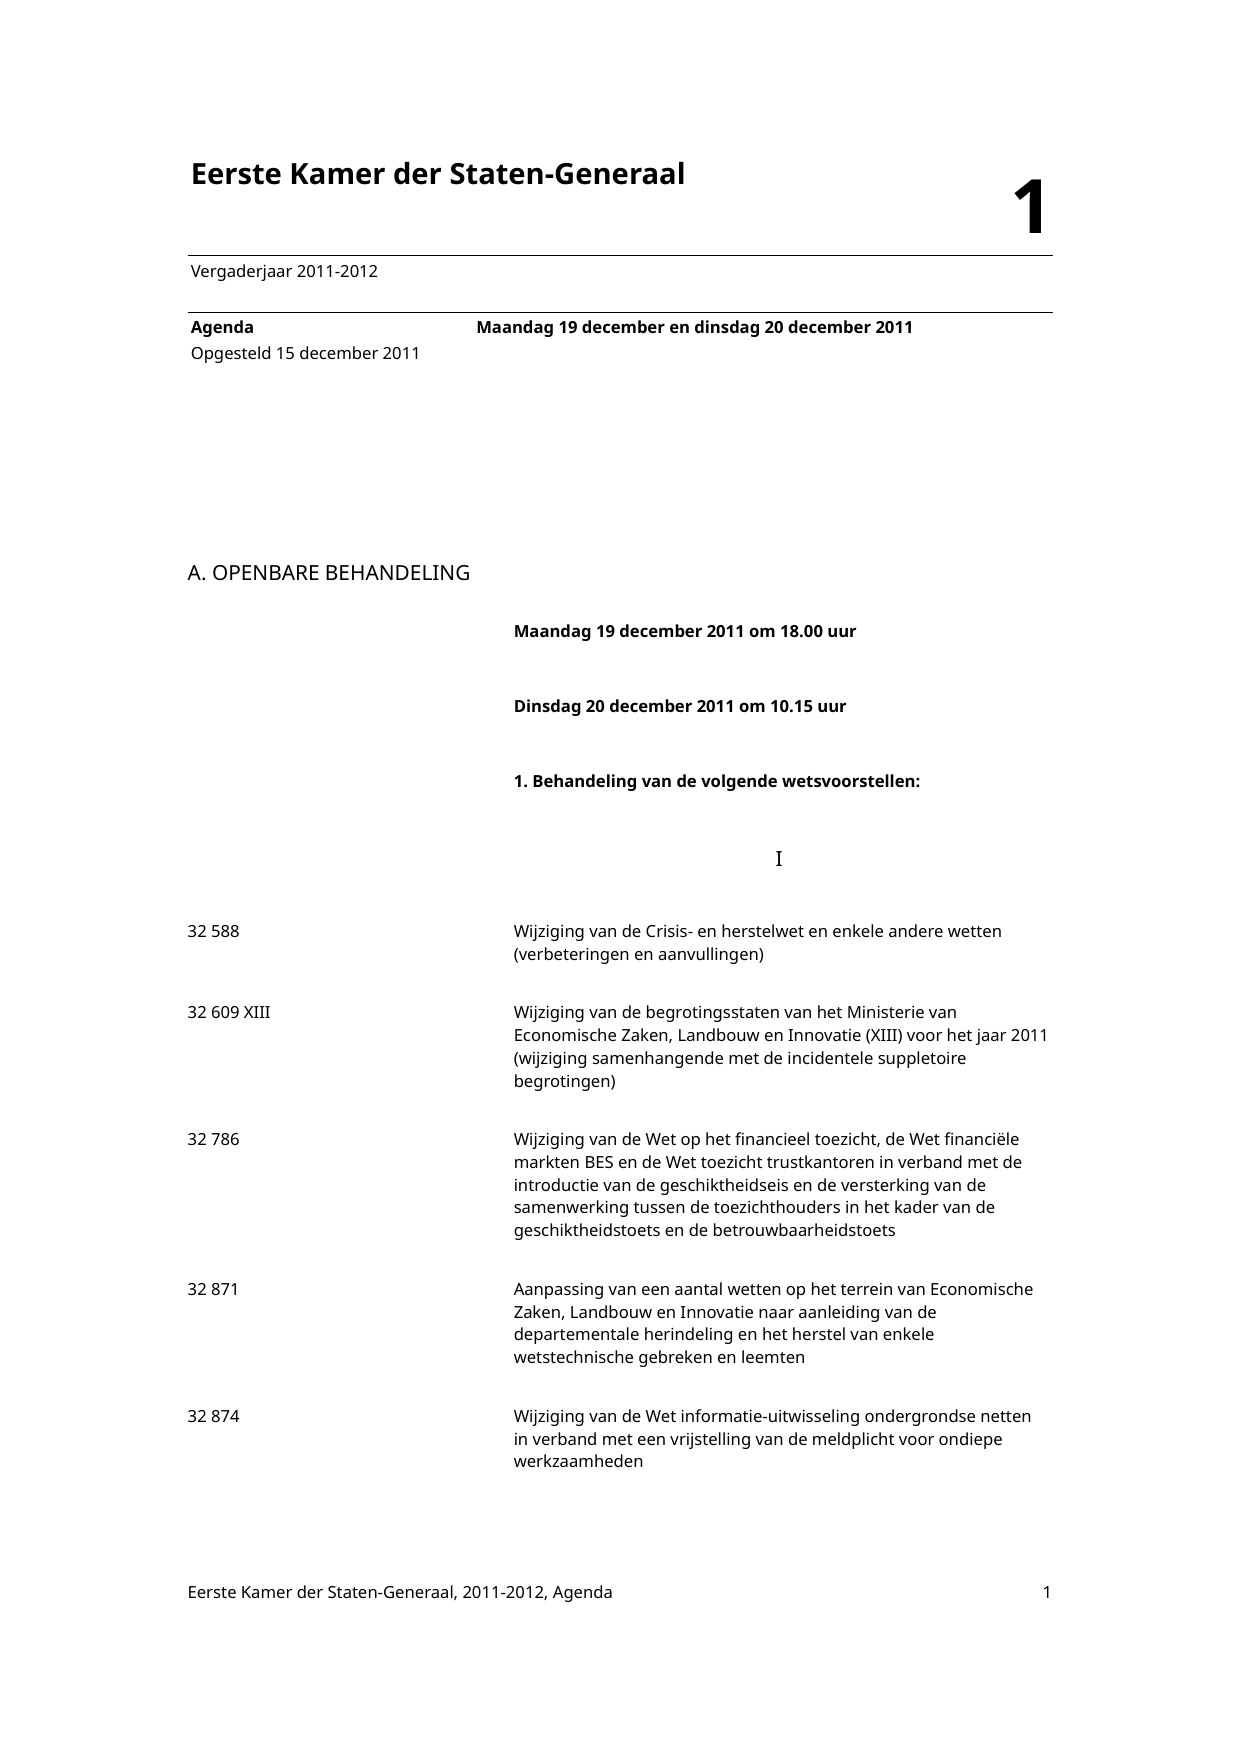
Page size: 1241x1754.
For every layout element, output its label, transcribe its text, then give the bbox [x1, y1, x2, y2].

table_cell 32 588 [188, 917, 490, 998]
table_cell [490, 917, 510, 998]
table_cell Wijziging van de Crisis- en herstelwet en enkele andere wetten (verbeteringen en aanvullingen) [510, 917, 1053, 998]
table_cell 32 609 XIII [188, 998, 490, 1125]
table_cell [490, 998, 510, 1125]
table_header [188, 617, 490, 692]
table_cell Agenda [188, 313, 473, 339]
table_cell 1. Behandeling van de volgende wetsvoorstellen: [510, 767, 1053, 842]
table_header Eerste Kamer der Staten-Generaal [188, 150, 879, 255]
table_cell [473, 256, 1053, 312]
table_header 1 [880, 150, 1053, 255]
table_cell [490, 1401, 510, 1506]
table_cell Vergaderjaar 2011-2012 [188, 256, 473, 312]
table_cell Wijziging van de begrotingsstaten van het Ministerie van Economische Zaken, Landbouw en Innovatie (XIII) voor het jaar 2011 (wijziging samenhangende met de incidentele suppletoire begrotingen) [510, 998, 1053, 1125]
table_header [490, 617, 510, 692]
table_cell [473, 339, 1053, 439]
table_cell [188, 692, 490, 767]
table_cell [188, 842, 490, 917]
table_cell [490, 692, 510, 767]
subtitle A. OPENBARE BEHANDELING [187, 558, 1053, 587]
table_cell 32 871 [188, 1275, 490, 1401]
table_cell I [510, 842, 1053, 917]
table_cell [188, 767, 490, 842]
table_cell Opgesteld 15 december 2011 [188, 339, 473, 439]
table_header Maandag 19 december 2011 om 18.00 uur [510, 617, 1053, 692]
table_cell [490, 1275, 510, 1401]
table_cell Wijziging van de Wet informatie-uitwisseling ondergrondse netten in verband met een vrijstelling van de meldplicht voor ondiepe werkzaamheden [510, 1401, 1053, 1506]
table_cell Wijziging van de Wet op het financieel toezicht, de Wet financiële markten BES en de Wet toezicht trustkantoren in verband met de introductie van de geschiktheidseis en de versterking van de samenwerking tussen de toezichthouders in het kader van de geschiktheidstoets en de betrouwbaarheidstoets [510, 1125, 1053, 1274]
table_cell 32 786 [188, 1125, 490, 1274]
table_cell [490, 767, 510, 842]
table_cell Dinsdag 20 december 2011 om 10.15 uur [510, 692, 1053, 767]
table_cell 32 874 [188, 1401, 490, 1506]
table_cell [490, 842, 510, 917]
table_cell Aanpassing van een aantal wetten op het terrein van Economische Zaken, Landbouw en Innovatie naar aanleiding van de departementale herindeling en het herstel van enkele wetstechnische gebreken en leemten [510, 1275, 1053, 1401]
table_cell [490, 1125, 510, 1274]
table_cell Maandag 19 december en dinsdag 20 december 2011 [473, 313, 1053, 339]
